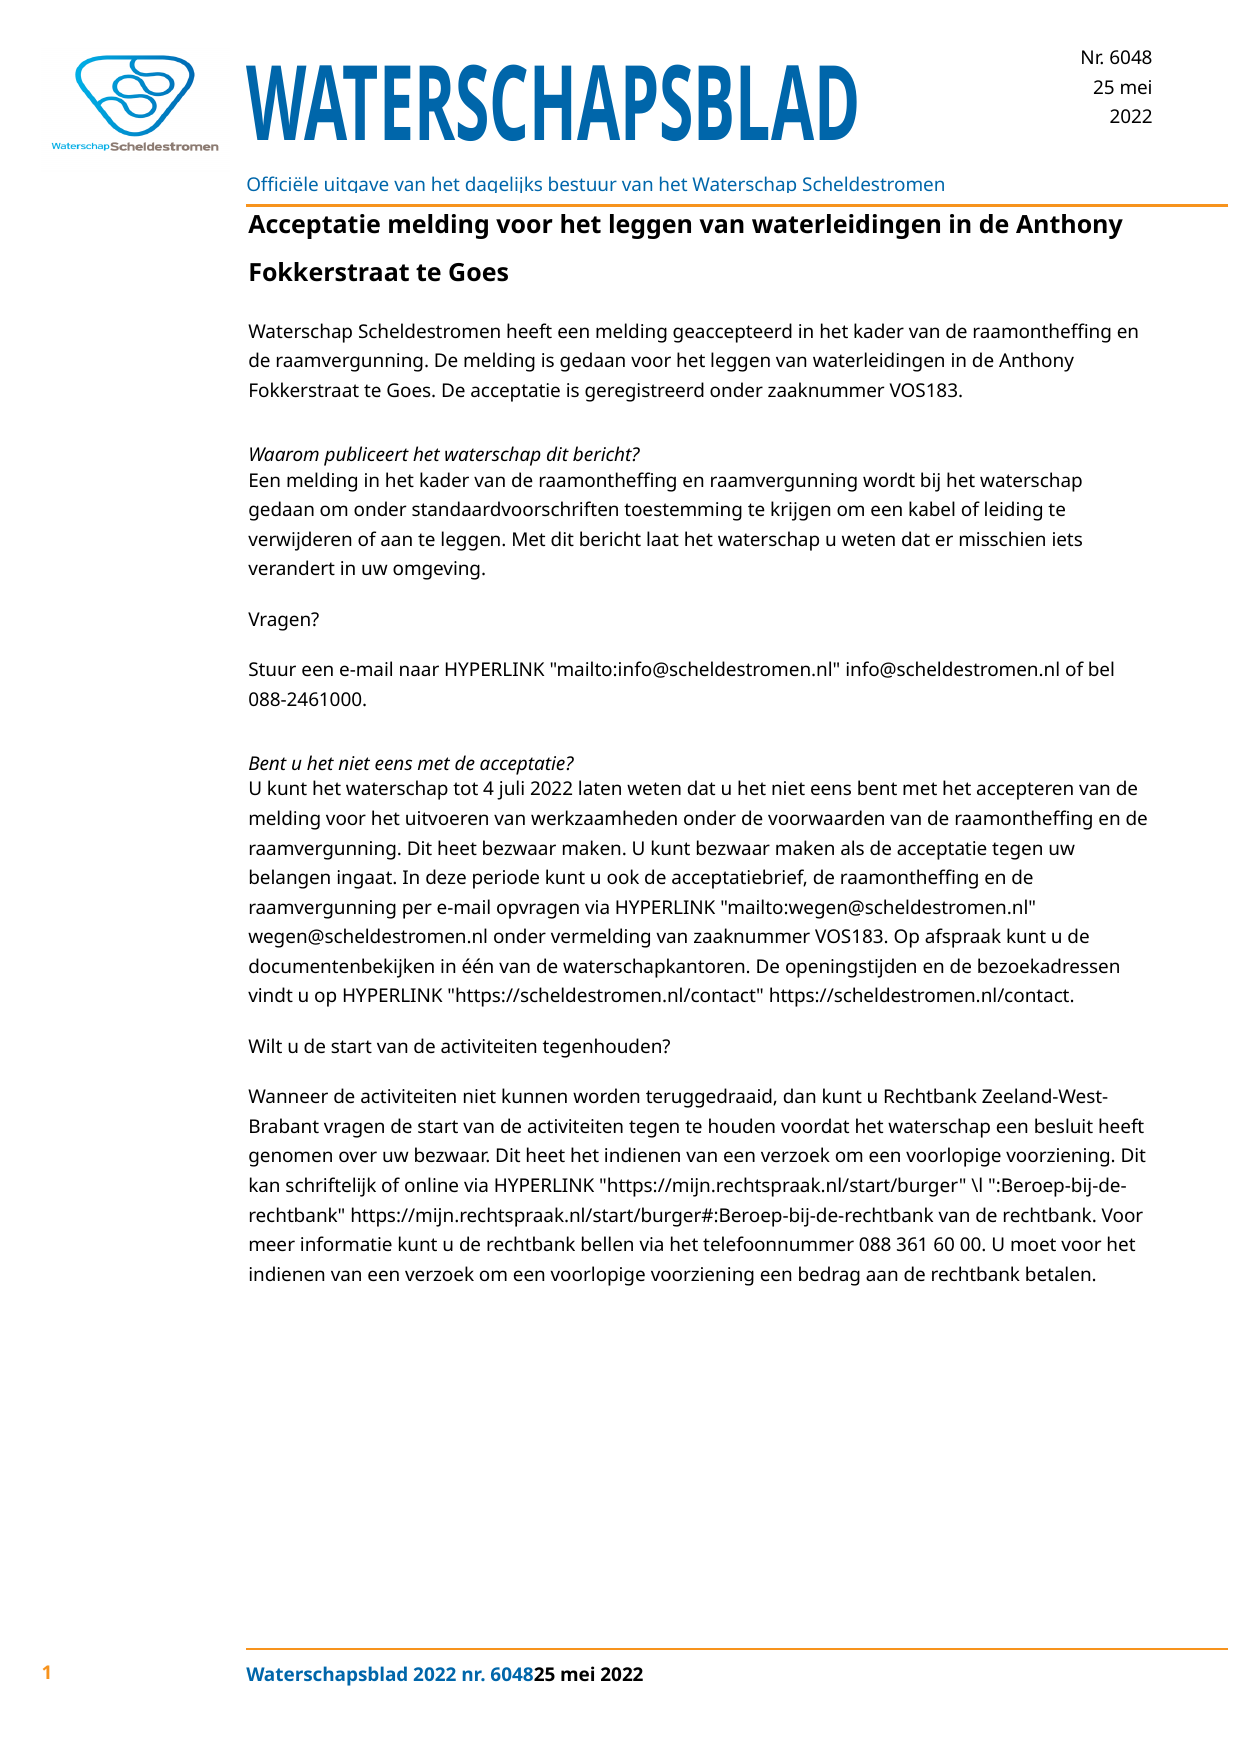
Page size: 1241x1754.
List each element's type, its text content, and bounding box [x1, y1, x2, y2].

text Wilt u de start van de activiteiten tegenhouden? [248, 1033, 1152, 1059]
text Acceptatie melding voor het leggen van waterleidingen in de Anthony Fokkerstraat te Goes [248, 207, 1152, 288]
text Waarom publiceert het waterschap dit bericht? [248, 441, 1152, 467]
text Wanneer de activiteiten niet kunnen worden teruggedraaid, dan kunt u Rechtbank Zeeland-West-Brabant vragen de start van de activiteiten tegen te houden voordat het waterschap een besluit heeft genomen over uw bezwaar. Dit heet het indienen van een verzoek om een voorlopige voorziening. Dit kan schriftelijk of online via HYPERLINK "https://mijn.rechtspraak.nl/start/burger" \l ":Beroep-bij-de-rechtbank" https://mijn.rechtspraak.nl/start/burger#:Beroep-bij-de-rechtbank van de rechtbank. Voor meer informatie kunt u de rechtbank bellen via het telefoonnummer 088 361 60 00. U moet voor het indienen van een verzoek om een voorlopige voorziening een bedrag aan de rechtbank betalen. [248, 1083, 1152, 1287]
text Stuur een e-mail naar HYPERLINK "mailto:info@scheldestromen.nl" info@scheldestromen.nl of bel 088-2461000. [248, 656, 1152, 712]
text Vragen? [248, 606, 1152, 632]
text Een melding in het kader van de raamontheffing en raamvergunning wordt bij het waterschap gedaan om onder standaardvoorschriften toestemming te krijgen om een kabel of leiding te verwijderen of aan te leggen. Met dit bericht laat het waterschap u weten dat er misschien iets verandert in uw omgeving. [248, 467, 1152, 581]
text U kunt het waterschap tot 4 juli 2022 laten weten dat u het niet eens bent met het accepteren van de melding voor het uitvoeren van werkzaamheden onder de voorwaarden van de raamontheffing en de raamvergunning. Dit heet bezwaar maken. U kunt bezwaar maken als de acceptatie tegen uw belangen ingaat. In deze periode kunt u ook de acceptatiebrief, de raamontheffing en de raamvergunning per e-mail opvragen via HYPERLINK "mailto:wegen@scheldestromen.nl" wegen@scheldestromen.nl onder vermelding van zaaknummer VOS183. Op afspraak kunt u de documentenbekijken in één van de waterschapkantoren. De openingstijden en de bezoekadressen vindt u op HYPERLINK "https://scheldestromen.nl/contact" https://scheldestromen.nl/contact. [248, 776, 1152, 1008]
text Waterschap Scheldestromen heeft een melding geaccepteerd in het kader van de raamontheffing en de raamvergunning. De melding is gedaan voor het leggen van waterleidingen in de Anthony Fokkerstraat te Goes. De acceptatie is geregistreerd onder zaaknummer VOS183. [248, 318, 1152, 403]
text Bent u het niet eens met de acceptatie? [248, 750, 1152, 776]
picture [41, 47, 231, 172]
